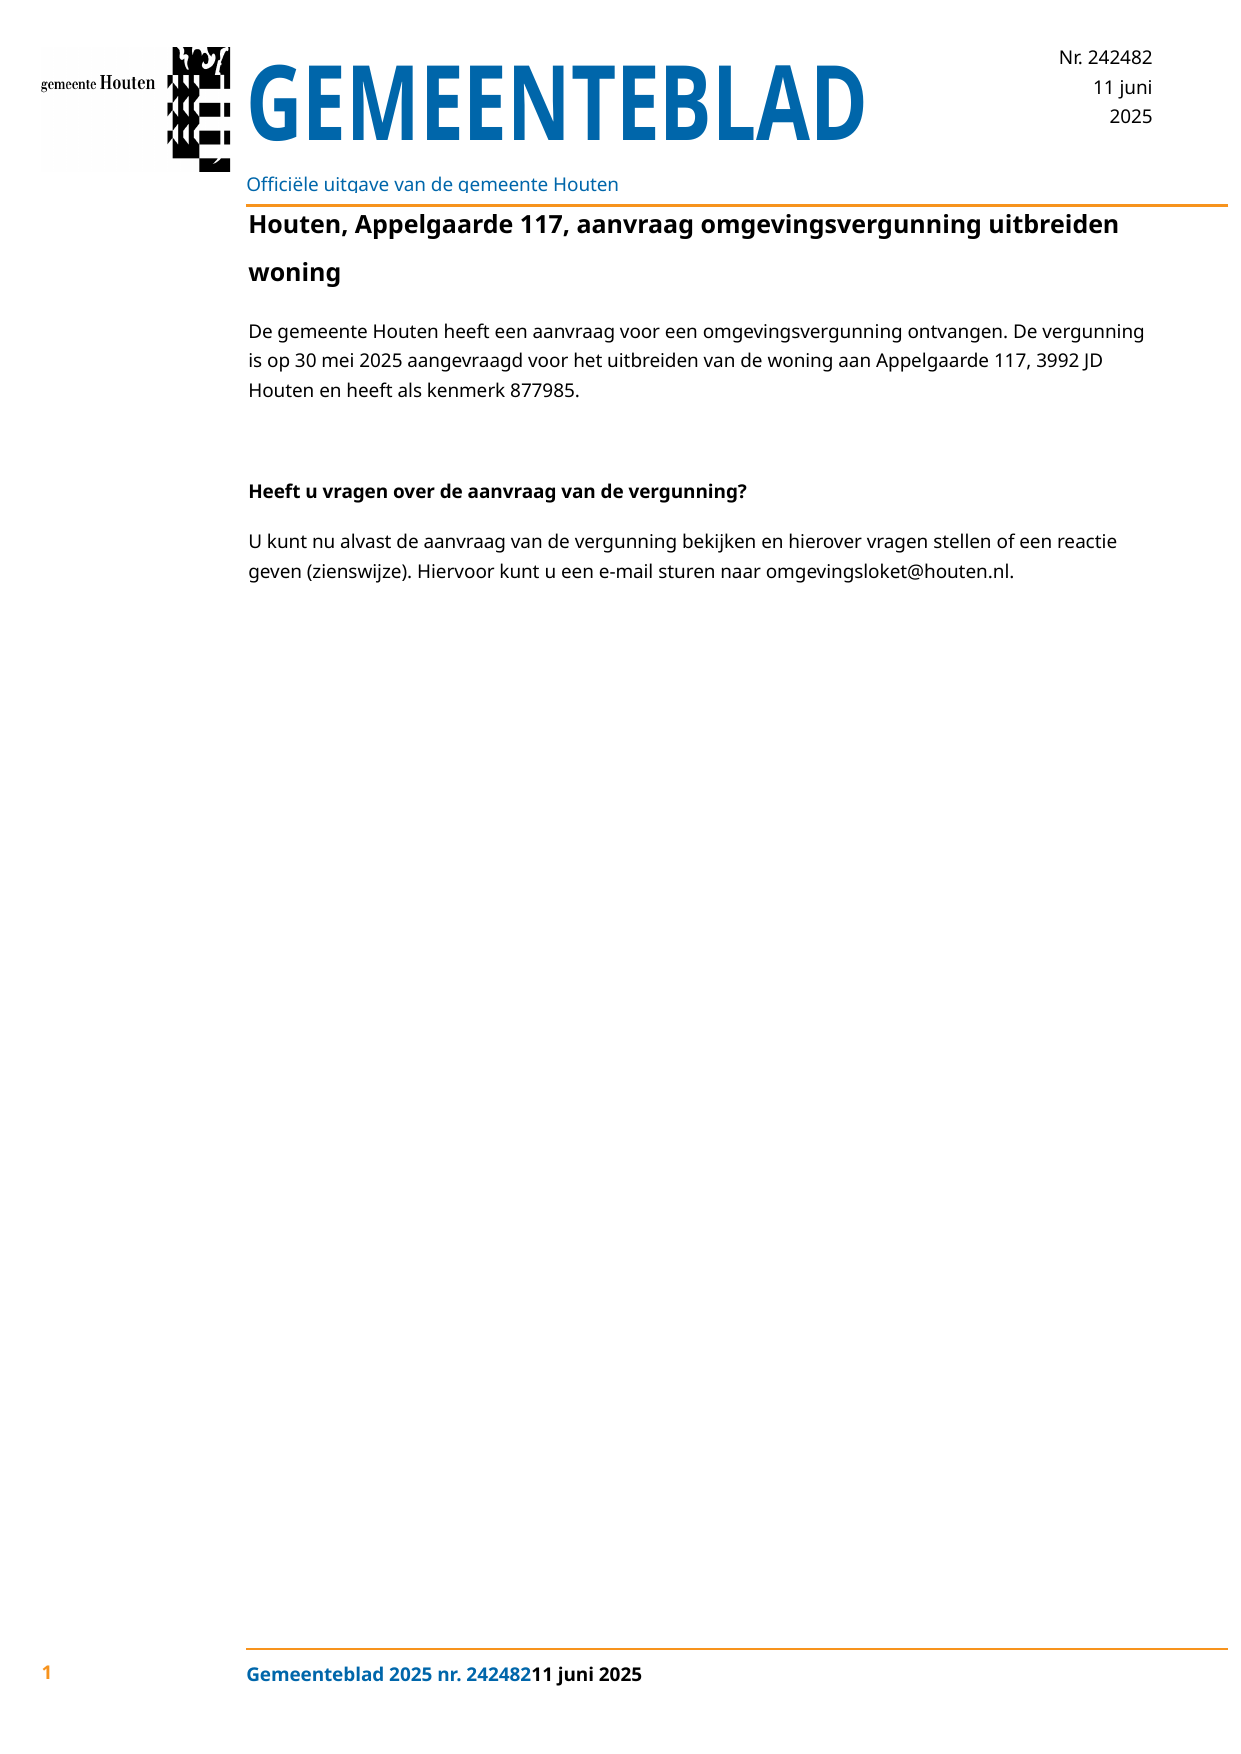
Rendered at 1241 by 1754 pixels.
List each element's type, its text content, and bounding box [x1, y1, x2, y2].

text Heeft u vragen over de aanvraag van de vergunning? [248, 478, 1152, 504]
text De gemeente Houten heeft een aanvraag voor een omgevingsvergunning ontvangen. De vergunning is op 30 mei 2025 aangevraagd voor het uitbreiden van de woning aan Appelgaarde 117, 3992 JD Houten en heeft als kenmerk 877985. [248, 318, 1152, 403]
picture [41, 47, 231, 172]
text U kunt nu alvast de aanvraag van de vergunning bekijken en hierover vragen stellen of een reactie geven (zienswijze). Hiervoor kunt u een e-mail sturen naar omgevingsloket@houten.nl. [248, 528, 1152, 584]
text Houten, Appelgaarde 117, aanvraag omgevingsvergunning uitbreiden woning [248, 207, 1152, 288]
